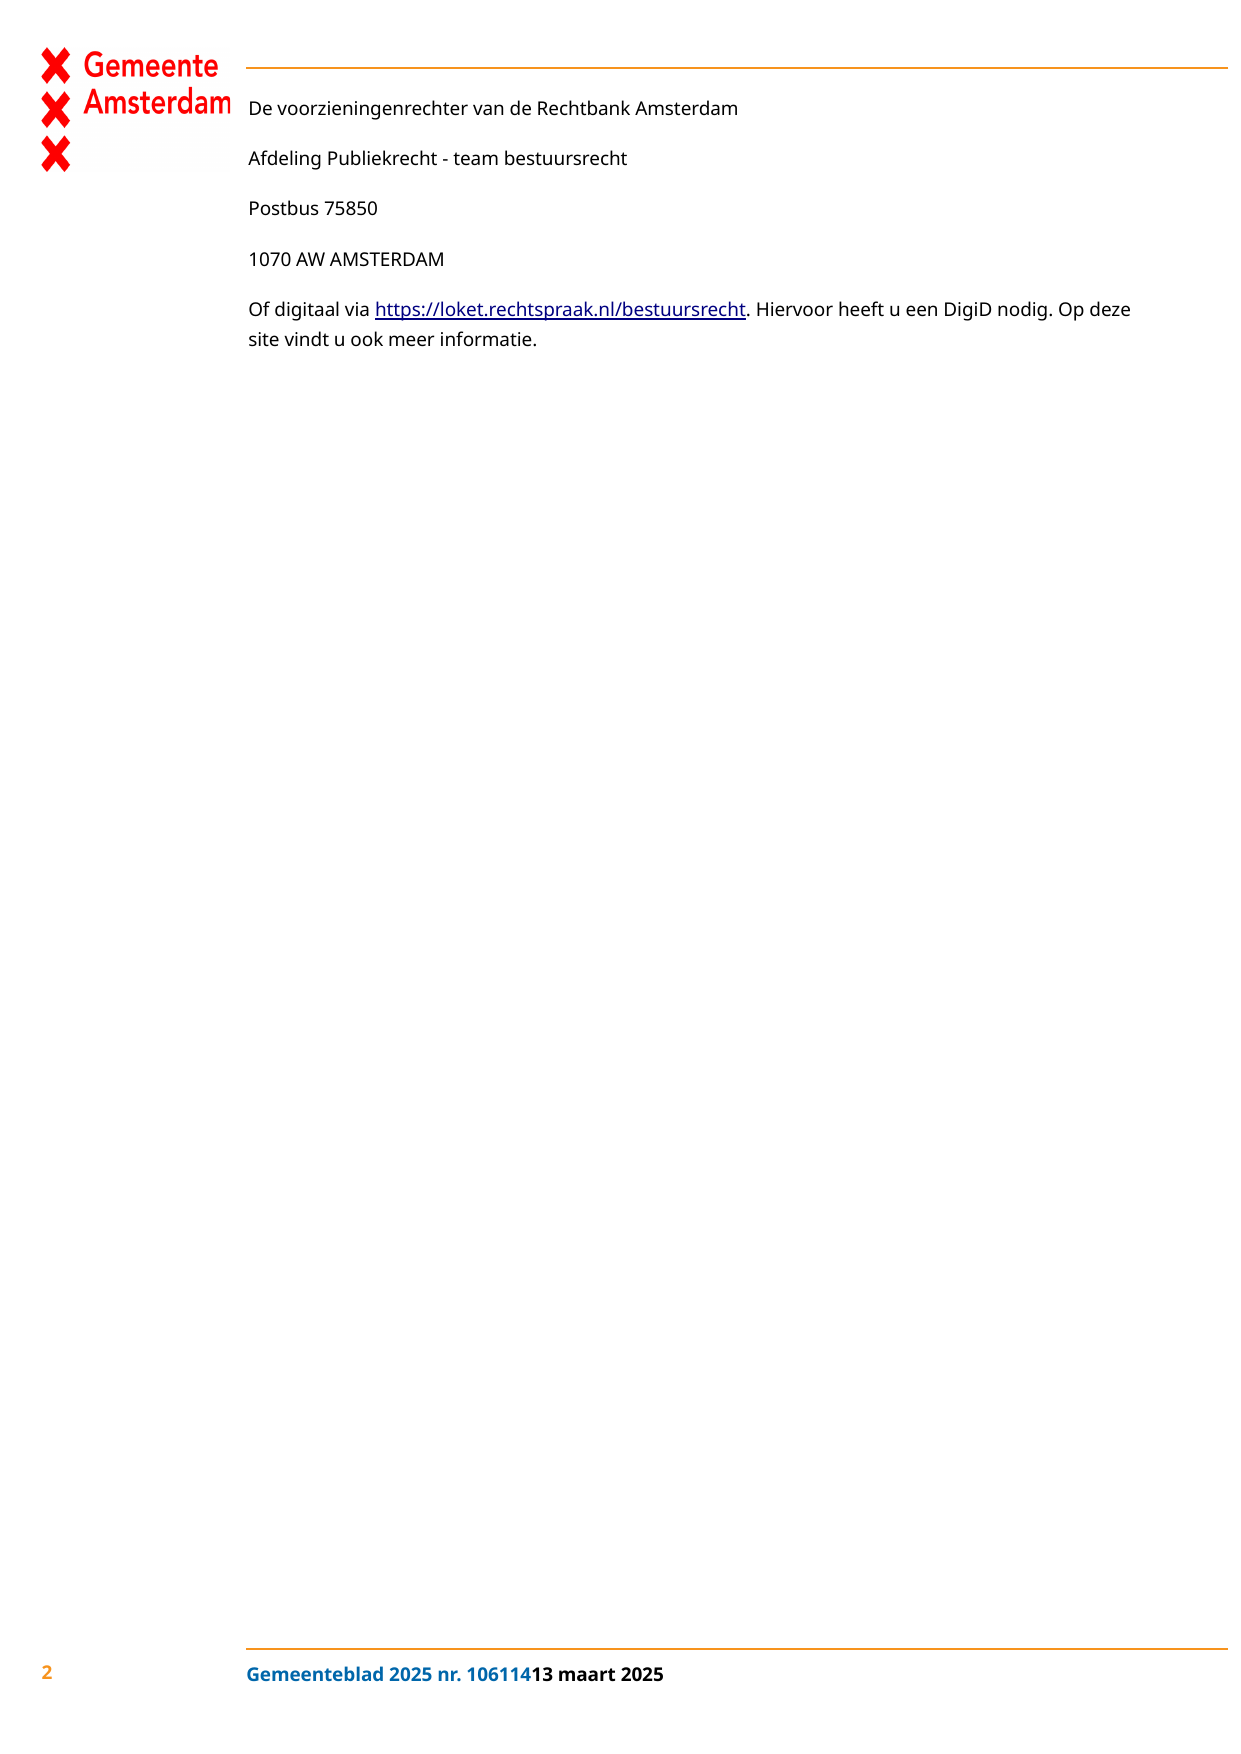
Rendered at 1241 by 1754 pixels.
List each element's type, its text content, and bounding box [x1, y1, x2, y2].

picture [41, 47, 231, 172]
text Of digitaal via https://loket.rechtspraak.nl/bestuursrecht. Hiervoor heeft u een DigiD nodig. Op deze site vindt u ook meer informatie. [248, 296, 1152, 352]
text Postbus 75850 [248, 196, 1152, 221]
text Afdeling Publiekrecht - team bestuursrecht [248, 145, 1152, 171]
text De voorzieningenrechter van de Rechtbank Amsterdam [248, 95, 1152, 121]
text 1070 AW AMSTERDAM [248, 246, 1152, 272]
